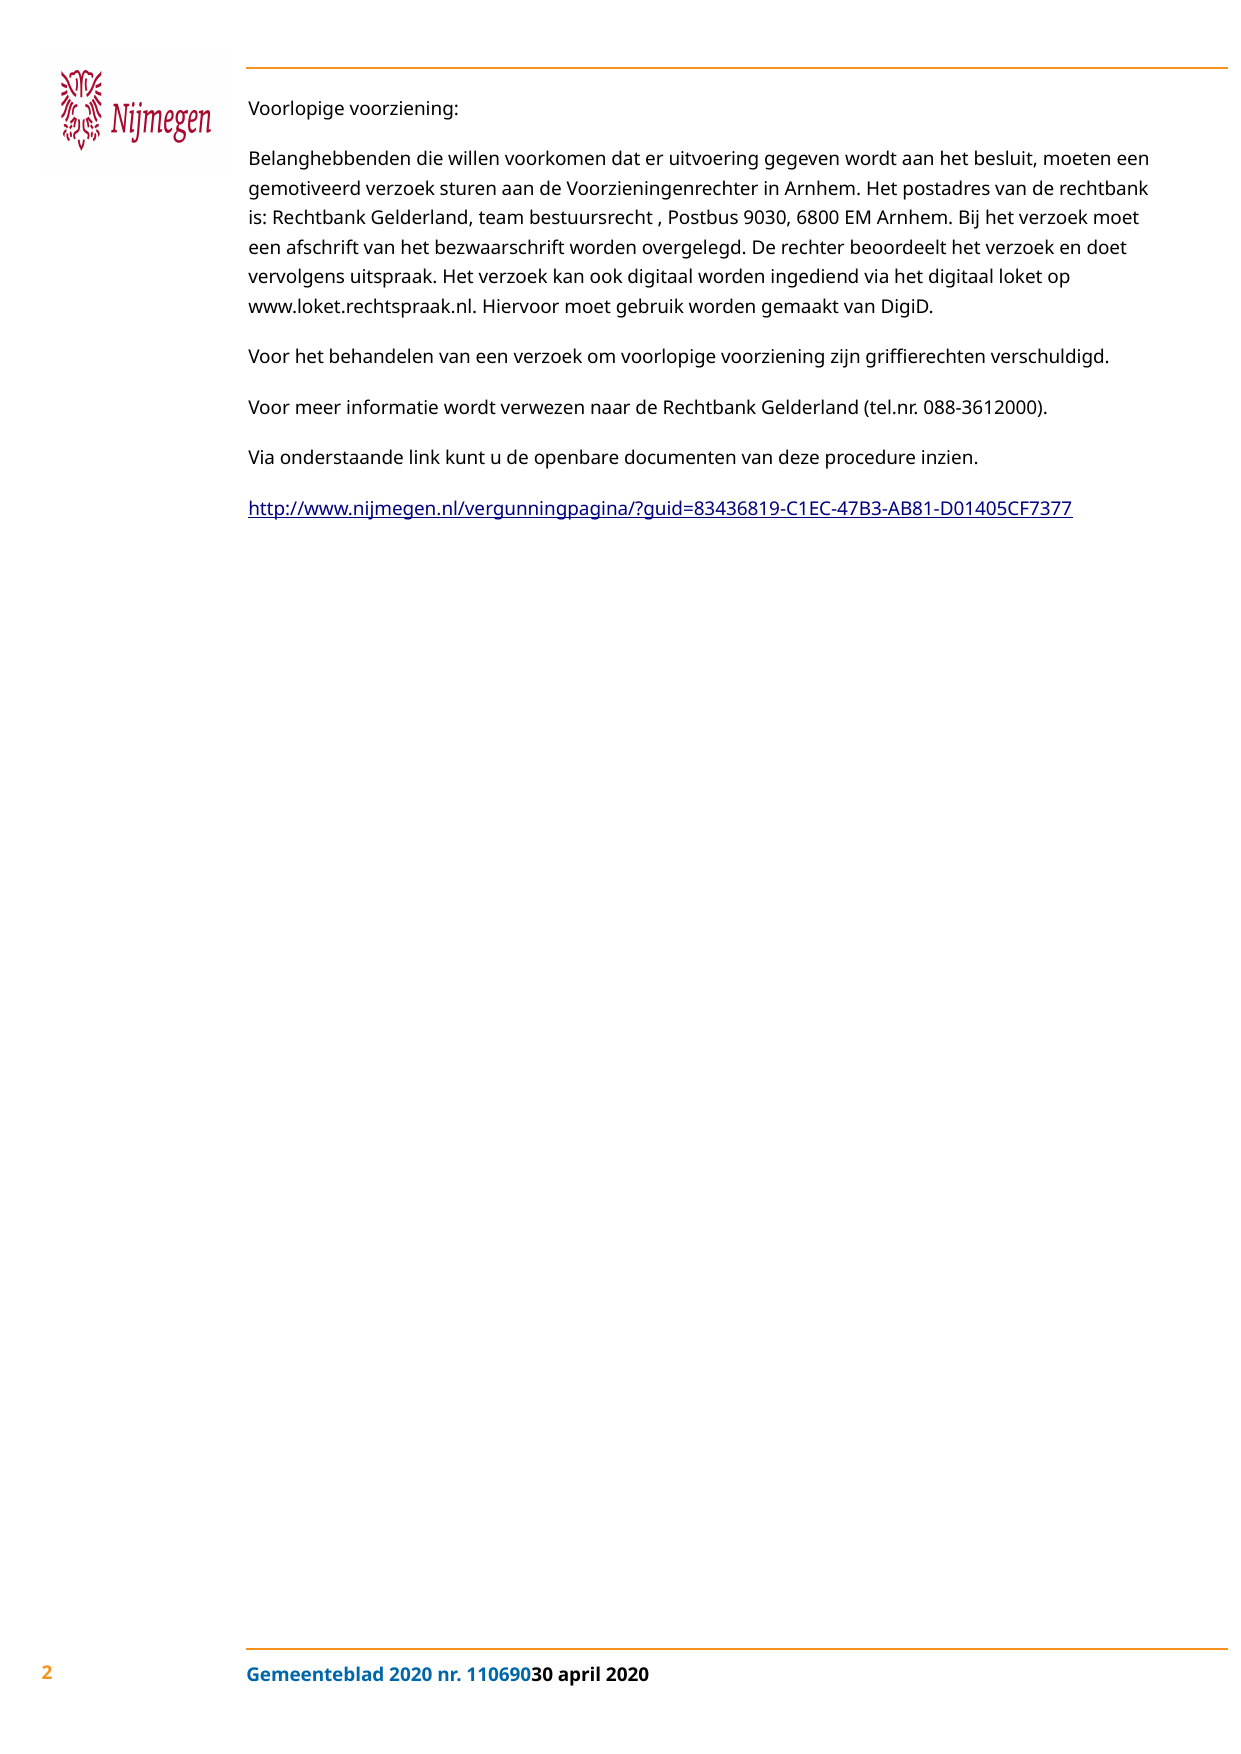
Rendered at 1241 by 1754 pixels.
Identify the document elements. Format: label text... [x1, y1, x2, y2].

text Belanghebbenden die willen voorkomen dat er uitvoering gegeven wordt aan het besluit, moeten een gemotiveerd verzoek sturen aan de Voorzieningenrechter in Arnhem. Het postadres van de rechtbank is: Rechtbank Gelderland, team bestuursrecht , Postbus 9030, 6800 EM Arnhem. Bij het verzoek moet een afschrift van het bezwaarschrift worden overgelegd. De rechter beoordeelt het verzoek en doet vervolgens uitspraak. Het verzoek kan ook digitaal worden ingediend via het digitaal loket op www.loket.rechtspraak.nl. Hiervoor moet gebruik worden gemaakt van DigiD. [248, 145, 1152, 319]
text Voorlopige voorziening: [248, 95, 1152, 121]
text Voor het behandelen van een verzoek om voorlopige voorziening zijn griffierechten verschuldigd. [248, 343, 1152, 369]
text Voor meer informatie wordt verwezen naar de Rechtbank Gelderland (tel.nr. 088-3612000). [248, 394, 1152, 420]
text Via onderstaande link kunt u de openbare documenten van deze procedure inzien. [248, 444, 1152, 470]
text http://www.nijmegen.nl/vergunningpagina/?guid=83436819-C1EC-47B3-AB81-D01405CF7377 [248, 495, 1152, 521]
picture [41, 47, 231, 172]
